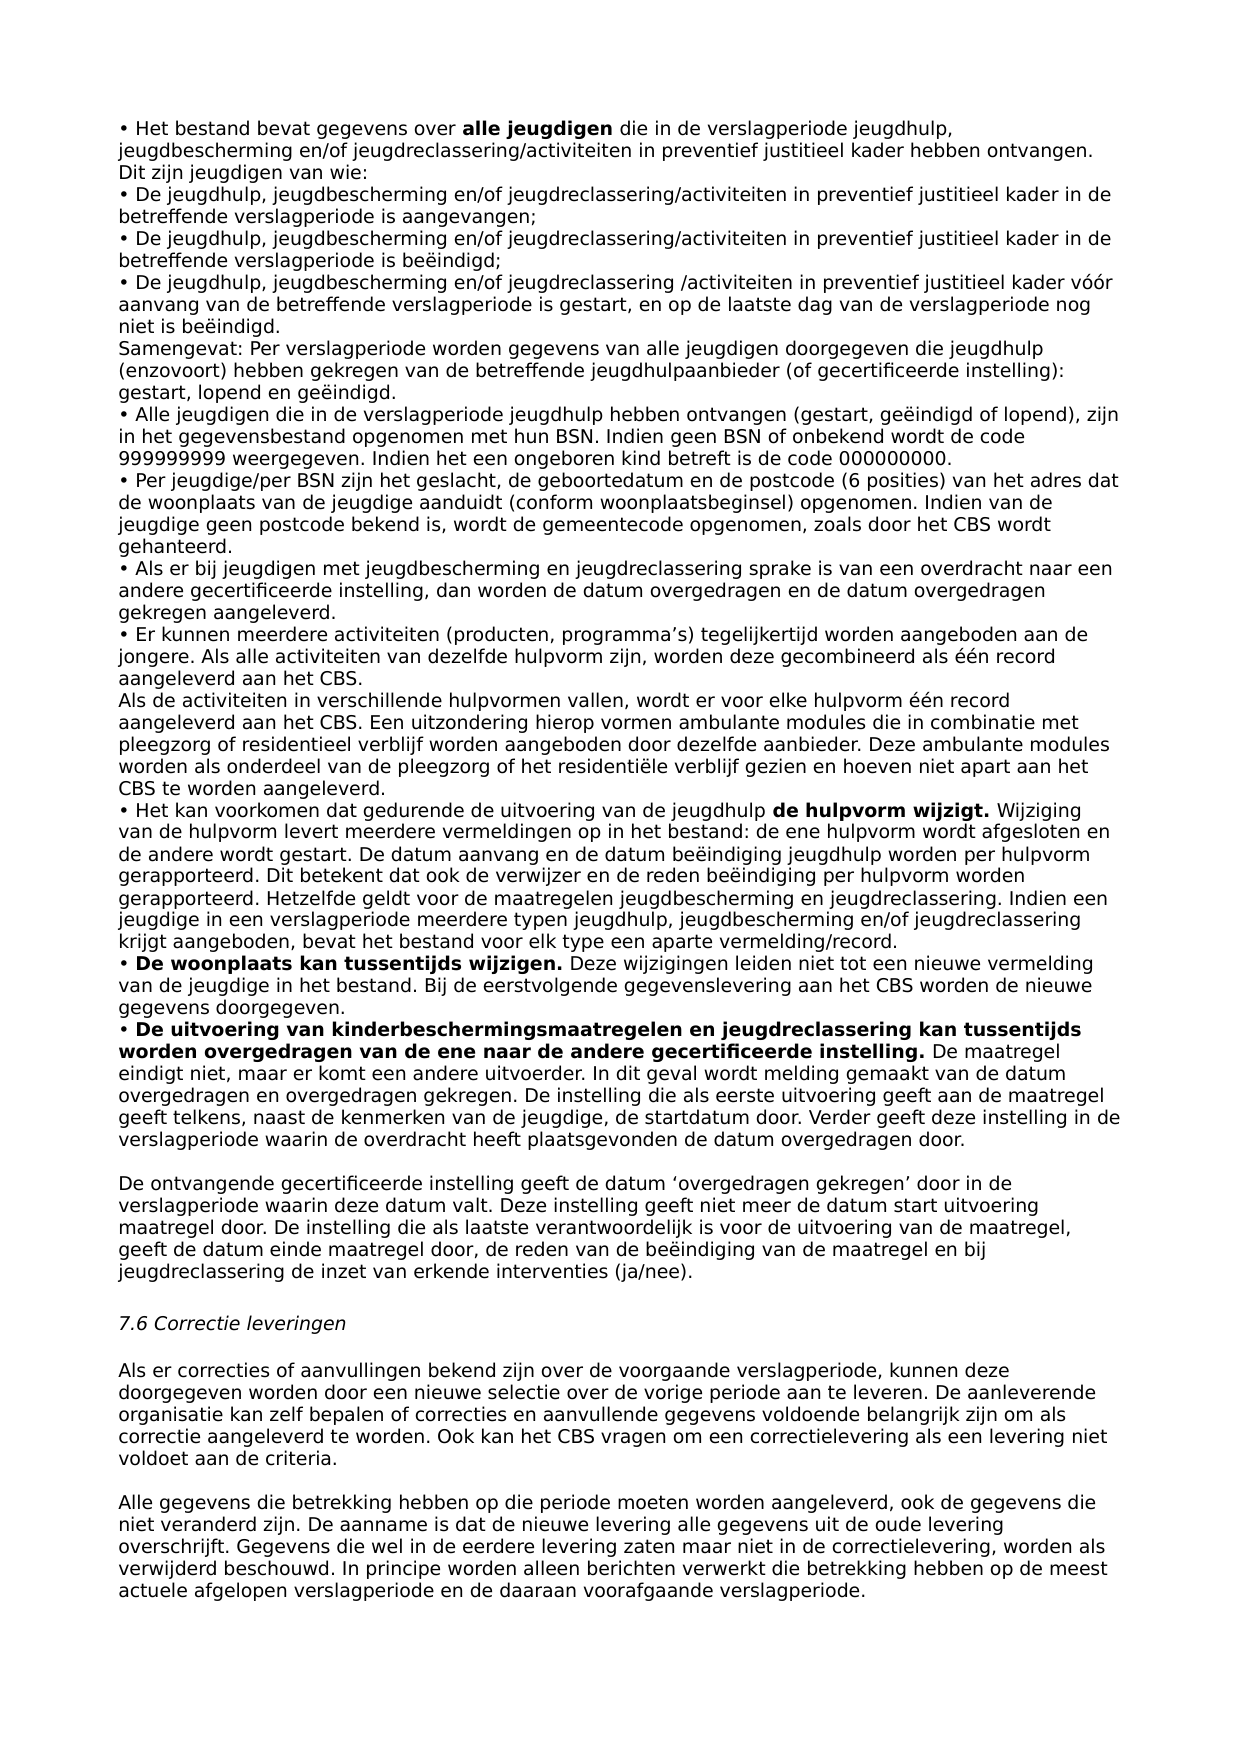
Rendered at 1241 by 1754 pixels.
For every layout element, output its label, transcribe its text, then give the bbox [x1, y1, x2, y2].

text • Het kan voorkomen dat gedurende de uitvoering van de jeugdhulp de hulpvorm wijzigt. Wijziging van de hulpvorm levert meerdere vermeldingen op in het bestand: de ene hulpvorm wordt afgesloten en de andere wordt gestart. De datum aanvang en de datum beëindiging jeugdhulp worden per hulpvorm gerapporteerd. Dit betekent dat ook de verwijzer en de reden beëindiging per hulpvorm worden gerapporteerd. Hetzelfde geldt voor de maatregelen jeugdbescherming en jeugdreclassering. Indien een jeugdige in een verslagperiode meerdere typen jeugdhulp, jeugdbescherming en/of jeugdreclassering krijgt aangeboden, bevat het bestand voor elk type een aparte vermelding/record. [118, 799, 1122, 953]
text • De woonplaats kan tussentijds wijzigen. Deze wijzigingen leiden niet tot een nieuwe vermelding van de jeugdige in het bestand. Bij de eerstvolgende gegevenslevering aan het CBS worden de nieuwe gegevens doorgegeven. [118, 953, 1122, 1019]
text • Als er bij jeugdigen met jeugdbescherming en jeugdreclassering sprake is van een overdracht naar een andere gecertificeerde instelling, dan worden de datum overgedragen en de datum overgedragen gekregen aangeleverd. [118, 558, 1122, 624]
text (enzovoort) hebben gekregen van de betreffende jeugdhulpaanbieder (of gecertificeerde instelling): gestart, lopend en geëindigd. [118, 360, 1122, 404]
text Alle gegevens die betrekking hebben op die periode moeten worden aangeleverd, ook de gegevens die niet veranderd zijn. De aanname is dat de nieuwe levering alle gegevens uit de oude levering overschrijft. Gegevens die wel in de eerdere levering zaten maar niet in de correctielevering, worden als verwijderd beschouwd. In principe worden alleen berichten verwerkt die betrekking hebben op de meest actuele afgelopen verslagperiode en de daaraan voorafgaande verslagperiode. [118, 1492, 1122, 1602]
text • De jeugdhulp, jeugdbescherming en/of jeugdreclassering/activiteiten in preventief justitieel kader in de betreffende verslagperiode is beëindigd; [118, 228, 1122, 272]
text • Alle jeugdigen die in de verslagperiode jeugdhulp hebben ontvangen (gestart, geëindigd of lopend), zijn in het gegevensbestand opgenomen met hun BSN. Indien geen BSN of onbekend wordt de code 999999999 weergegeven. Indien het een ongeboren kind betreft is de code 000000000. [118, 404, 1122, 470]
text Als de activiteiten in verschillende hulpvormen vallen, wordt er voor elke hulpvorm één record aangeleverd aan het CBS. Een uitzondering hierop vormen ambulante modules die in combinatie met pleegzorg of residentieel verblijf worden aangeboden door dezelfde aanbieder. Deze ambulante modules worden als onderdeel van de pleegzorg of het residentiële verblijf gezien en hoeven niet apart aan het CBS te worden aangeleverd. [118, 689, 1122, 799]
text Samengevat: Per verslagperiode worden gegevens van alle jeugdigen doorgegeven die jeugdhulp [118, 338, 1122, 360]
text • De jeugdhulp, jeugdbescherming en/of jeugdreclassering /activiteiten in preventief justitieel kader vóór aanvang van de betreffende verslagperiode is gestart, en op de laatste dag van de verslagperiode nog niet is beëindigd. [118, 272, 1122, 338]
text • De jeugdhulp, jeugdbescherming en/of jeugdreclassering/activiteiten in preventief justitieel kader in de betreffende verslagperiode is aangevangen; [118, 184, 1122, 228]
subtitle 7.6 Correctie leveringen [118, 1313, 1122, 1335]
text • De uitvoering van kinderbeschermingsmaatregelen en jeugdreclassering kan tussentijds worden overgedragen van de ene naar de andere gecertificeerde instelling. De maatregel eindigt niet, maar er komt een andere uitvoerder. In dit geval wordt melding gemaakt van de datum overgedragen en overgedragen gekregen. De instelling die als eerste uitvoering geeft aan de maatregel geeft telkens, naast de kenmerken van de jeugdige, de startdatum door. Verder geeft deze instelling in de verslagperiode waarin de overdracht heeft plaatsgevonden de datum overgedragen door. [118, 1019, 1122, 1151]
text • Per jeugdige/per BSN zijn het geslacht, de geboortedatum en de postcode (6 posities) van het adres dat de woonplaats van de jeugdige aanduidt (conform woonplaatsbeginsel) opgenomen. Indien van de jeugdige geen postcode bekend is, wordt de gemeentecode opgenomen, zoals door het CBS wordt gehanteerd. [118, 470, 1122, 558]
text • Het bestand bevat gegevens over alle jeugdigen die in de verslagperiode jeugdhulp, jeugdbescherming en/of jeugdreclassering/activiteiten in preventief justitieel kader hebben ontvangen. Dit zijn jeugdigen van wie: [118, 118, 1122, 184]
text De ontvangende gecertificeerde instelling geeft de datum ‘overgedragen gekregen’ door in de verslagperiode waarin deze datum valt. Deze instelling geeft niet meer de datum start uitvoering maatregel door. De instelling die als laatste verantwoordelijk is voor de uitvoering van de maatregel, geeft de datum einde maatregel door, de reden van de beëindiging van de maatregel en bij jeugdreclassering de inzet van erkende interventies (ja/nee). [118, 1173, 1122, 1283]
text Als er correcties of aanvullingen bekend zijn over de voorgaande verslagperiode, kunnen deze doorgegeven worden door een nieuwe selectie over de vorige periode aan te leveren. De aanleverende organisatie kan zelf bepalen of correcties en aanvullende gegevens voldoende belangrijk zijn om als correctie aangeleverd te worden. Ook kan het CBS vragen om een correctielevering als een levering niet voldoet aan de criteria. [118, 1360, 1122, 1470]
text • Er kunnen meerdere activiteiten (producten, programma’s) tegelijkertijd worden aangeboden aan de jongere. Als alle activiteiten van dezelfde hulpvorm zijn, worden deze gecombineerd als één record aangeleverd aan het CBS. [118, 624, 1122, 689]
